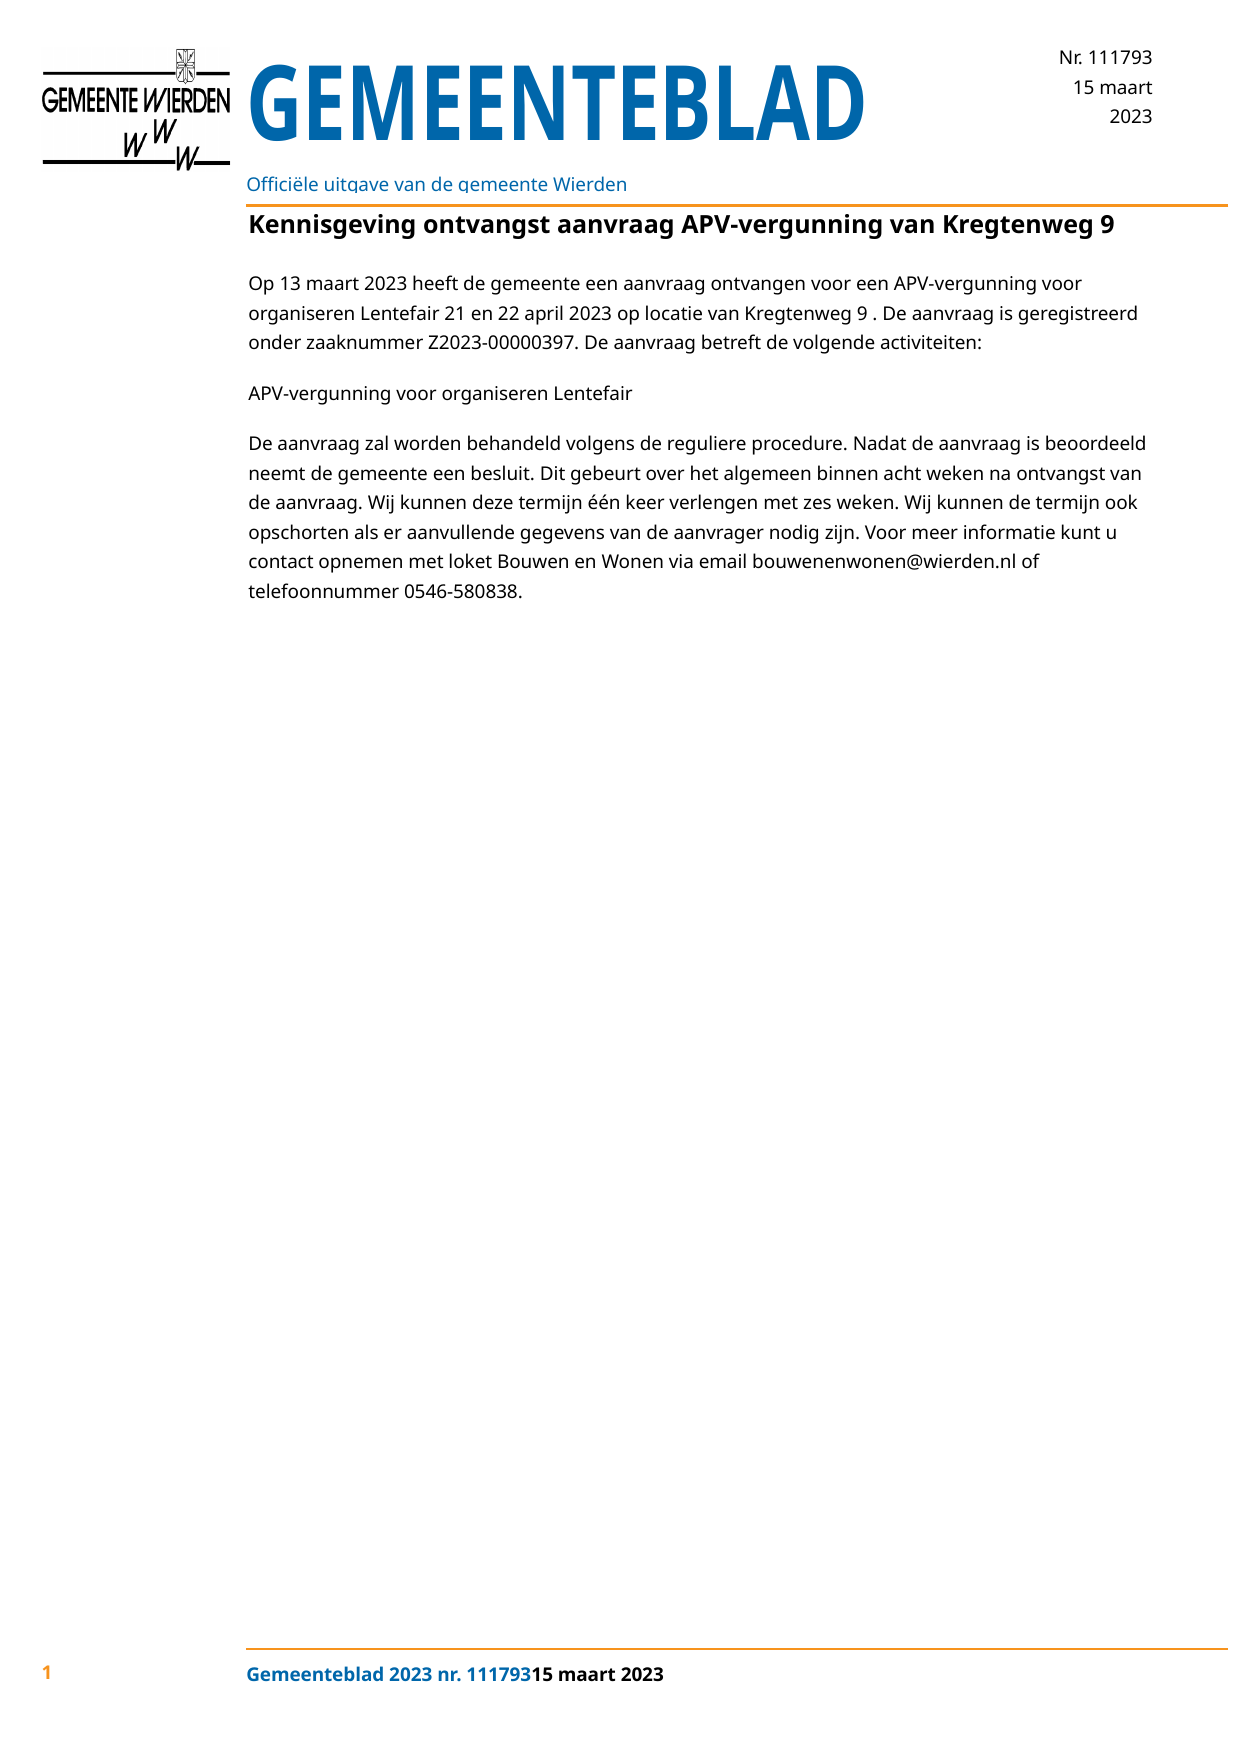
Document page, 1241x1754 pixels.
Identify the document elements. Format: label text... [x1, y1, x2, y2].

text Kennisgeving ontvangst aanvraag APV-vergunning van Kregtenweg 9 [248, 207, 1152, 241]
text Op 13 maart 2023 heeft de gemeente een aanvraag ontvangen voor een APV-vergunning voor organiseren Lentefair 21 en 22 april 2023 op locatie van Kregtenweg 9 . De aanvraag is geregistreerd onder zaaknummer Z2023-00000397. De aanvraag betreft de volgende activiteiten: [248, 270, 1152, 355]
text APV-vergunning voor organiseren Lentefair [248, 380, 1152, 406]
text De aanvraag zal worden behandeld volgens de reguliere procedure. Nadat de aanvraag is beoordeeld neemt de gemeente een besluit. Dit gebeurt over het algemeen binnen acht weken na ontvangst van de aanvraag. Wij kunnen deze termijn één keer verlengen met zes weken. Wij kunnen de termijn ook opschorten als er aanvullende gegevens van de aanvrager nodig zijn. Voor meer informatie kunt u contact opnemen met loket Bouwen en Wonen via email bouwenenwonen@wierden.nl of telefoonnummer 0546-580838. [248, 430, 1152, 604]
picture [41, 47, 231, 172]
